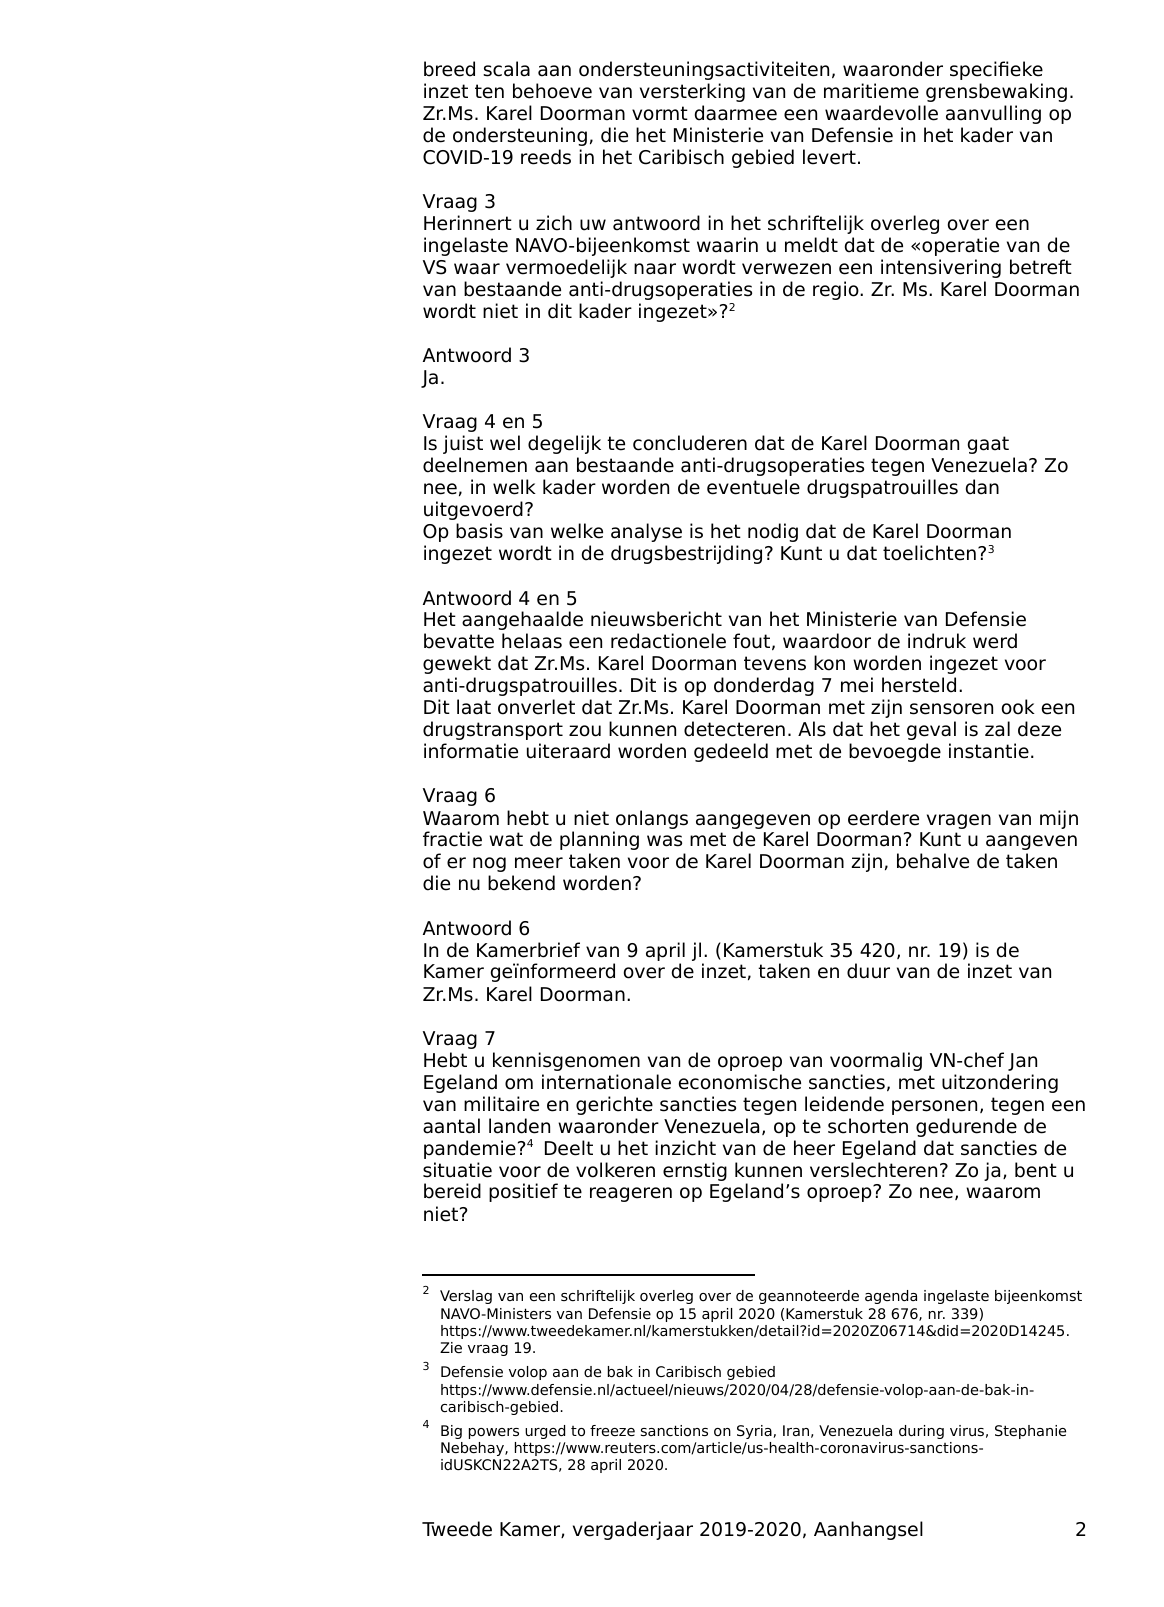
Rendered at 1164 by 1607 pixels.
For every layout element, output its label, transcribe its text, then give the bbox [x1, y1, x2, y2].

text Herinnert u zich uw antwoord in het schriftelijk overleg over een ingelaste NAVO-bijeenkomst waarin u meldt dat de «operatie van de VS waar vermoedelijk naar wordt verwezen een intensivering betreft van bestaande anti-drugsoperaties in de regio. Zr. Ms. Karel Doorman wordt niet in dit kader ingezet»? [422, 213, 1087, 323]
text Defensie volop aan de bak in Caribisch gebied https://www.defensie.nl/actueel/nieuws/2020/04/28/defensie-volop-aan-de-bak-in-caribisch-gebied. [422, 1360, 1087, 1416]
text Antwoord 6 [422, 917, 1087, 939]
text In de Kamerbrief van 9 april jl. (Kamerstuk 35 420, nr. 19) is de Kamer geïnformeerd over de inzet, taken en duur van de inzet van Zr.Ms. Karel Doorman. [422, 939, 1087, 1005]
text Is juist wel degelijk te concluderen dat de Karel Doorman gaat deelnemen aan bestaande anti-drugsoperaties tegen Venezuela? Zo nee, in welk kader worden de eventuele drugspatrouilles dan uitgevoerd? [422, 433, 1087, 521]
text Ja. [422, 367, 1087, 389]
text Waarom hebt u niet onlangs aangegeven op eerdere vragen van mijn fractie wat de planning was met de Karel Doorman? Kunt u aangeven of er nog meer taken voor de Karel Doorman zijn, behalve de taken die nu bekend worden? [422, 807, 1087, 895]
text breed scala aan ondersteuningsactiviteiten, waaronder specifieke inzet ten behoeve van versterking van de maritieme grensbewaking. Zr.Ms. Karel Doorman vormt daarmee een waardevolle aanvulling op de ondersteuning, die het Ministerie van Defensie in het kader van COVID-19 reeds in het Caribisch gebied levert. [422, 59, 1087, 169]
text Op basis van welke analyse is het nodig dat de Karel Doorman ingezet wordt in de drugsbestrijding? Kunt u dat toelichten? [422, 521, 1087, 565]
text Big powers urged to freeze sanctions on Syria, Iran, Venezuela during virus, Stephanie Nebehay, https://www.reuters.com/article/us-health-coronavirus-sanctions-idUSKCN22A2TS, 28 april 2020. [422, 1418, 1087, 1474]
text Vraag 3 [422, 191, 1087, 213]
text Het aangehaalde nieuwsbericht van het Ministerie van Defensie bevatte helaas een redactionele fout, waardoor de indruk werd gewekt dat Zr.Ms. Karel Doorman tevens kon worden ingezet voor anti-drugspatrouilles. Dit is op donderdag 7 mei hersteld. [422, 609, 1087, 697]
text Antwoord 3 [422, 345, 1087, 367]
text Vraag 6 [422, 785, 1087, 807]
text Verslag van een schriftelijk overleg over de geannoteerde agenda ingelaste bijeenkomst NAVO-Ministers van Defensie op 15 april 2020 (Kamerstuk 28 676, nr. 339) https://www.tweedekamer.nl/kamerstukken/detail?id=2020Z06714&did=2020D14245. Zie vraag 19. [422, 1284, 1087, 1357]
text Vraag 7 [422, 1028, 1087, 1049]
text Hebt u kennisgenomen van de oproep van voormalig VN-chef Jan Egeland om internationale economische sancties, met uitzondering van militaire en gerichte sancties tegen leidende personen, tegen een aantal landen waaronder Venezuela, op te schorten gedurende de pandemie? Deelt u het inzicht van de heer Egeland dat sancties de situatie voor de volkeren ernstig kunnen verslechteren? Zo ja, bent u bereid positief te reageren op Egeland’s oproep? Zo nee, waarom niet? [422, 1049, 1087, 1225]
text Dit laat onverlet dat Zr.Ms. Karel Doorman met zijn sensoren ook een drugstransport zou kunnen detecteren. Als dat het geval is zal deze informatie uiteraard worden gedeeld met de bevoegde instantie. [422, 697, 1087, 763]
text Vraag 4 en 5 [422, 411, 1087, 433]
text Antwoord 4 en 5 [422, 587, 1087, 609]
